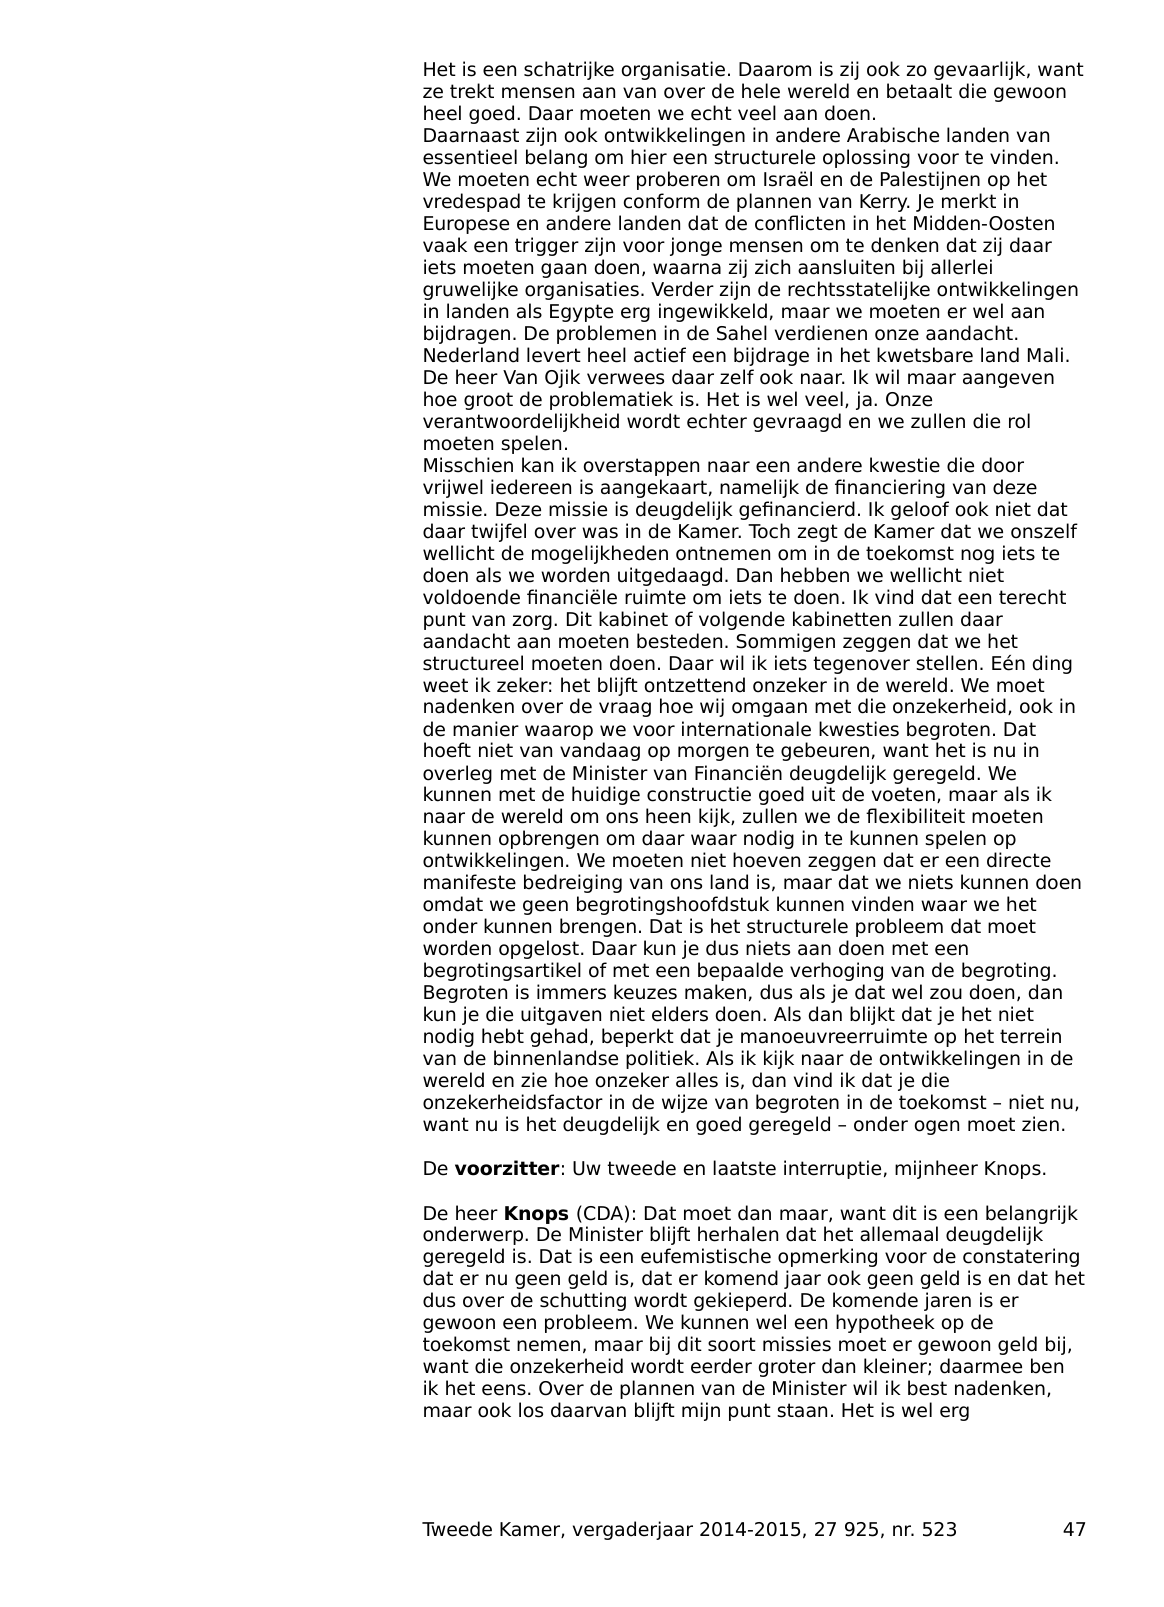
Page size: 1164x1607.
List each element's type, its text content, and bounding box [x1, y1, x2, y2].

text Misschien kan ik overstappen naar een andere kwestie die door vrijwel iedereen is aangekaart, namelijk de financiering van deze missie. Deze missie is deugdelijk gefinancierd. Ik geloof ook niet dat daar twijfel over was in de Kamer. Toch zegt de Kamer dat we onszelf wellicht de mogelijkheden ontnemen om in de toekomst nog iets te doen als we worden uitgedaagd. Dan hebben we wellicht niet voldoende financiële ruimte om iets te doen. Ik vind dat een terecht punt van zorg. Dit kabinet of volgende kabinetten zullen daar aandacht aan moeten besteden. Sommigen zeggen dat we het structureel moeten doen. Daar wil ik iets tegenover stellen. Eén ding weet ik zeker: het blijft ontzettend onzeker in de wereld. We moet nadenken over de vraag hoe wij omgaan met die onzekerheid, ook in de manier waarop we voor internationale kwesties begroten. Dat hoeft niet van vandaag op morgen te gebeuren, want het is nu in overleg met de Minister van Financiën deugdelijk geregeld. We kunnen met de huidige constructie goed uit de voeten, maar als ik naar de wereld om ons heen kijk, zullen we de flexibiliteit moeten kunnen opbrengen om daar waar nodig in te kunnen spelen op ontwikkelingen. We moeten niet hoeven zeggen dat er een directe manifeste bedreiging van ons land is, maar dat we niets kunnen doen omdat we geen begrotingshoofdstuk kunnen vinden waar we het onder kunnen brengen. Dat is het structurele probleem dat moet worden opgelost. Daar kun je dus niets aan doen met een begrotingsartikel of met een bepaalde verhoging van de begroting. Begroten is immers keuzes maken, dus als je dat wel zou doen, dan kun je die uitgaven niet elders doen. Als dan blijkt dat je het niet nodig hebt gehad, beperkt dat je manoeuvreerruimte op het terrein van de binnenlandse politiek. Als ik kijk naar de ontwikkelingen in de wereld en zie hoe onzeker alles is, dan vind ik dat je die onzekerheidsfactor in de wijze van begroten in de toekomst – niet nu, want nu is het deugdelijk en goed geregeld – onder ogen moet zien. [422, 455, 1087, 1136]
text Daarnaast zijn ook ontwikkelingen in andere Arabische landen van essentieel belang om hier een structurele oplossing voor te vinden. We moeten echt weer proberen om Israël en de Palestijnen op het vredespad te krijgen conform de plannen van Kerry. Je merkt in Europese en andere landen dat de conflicten in het Midden-Oosten vaak een trigger zijn voor jonge mensen om te denken dat zij daar iets moeten gaan doen, waarna zij zich aansluiten bij allerlei gruwelijke organisaties. Verder zijn de rechtsstatelijke ontwikkelingen in landen als Egypte erg ingewikkeld, maar we moeten er wel aan bijdragen. De problemen in de Sahel verdienen onze aandacht. Nederland levert heel actief een bijdrage in het kwetsbare land Mali. De heer Van Ojik verwees daar zelf ook naar. Ik wil maar aangeven hoe groot de problematiek is. Het is wel veel, ja. Onze verantwoordelijkheid wordt echter gevraagd en we zullen die rol moeten spelen. [422, 125, 1087, 455]
text De voorzitter: Uw tweede en laatste interruptie, mijnheer Knops. [422, 1158, 1087, 1180]
text De heer Knops (CDA): Dat moet dan maar, want dit is een belangrijk onderwerp. De Minister blijft herhalen dat het allemaal deugdelijk geregeld is. Dat is een eufemistische opmerking voor de constatering dat er nu geen geld is, dat er komend jaar ook geen geld is en dat het dus over de schutting wordt gekieperd. De komende jaren is er gewoon een probleem. We kunnen wel een hypotheek op de toekomst nemen, maar bij dit soort missies moet er gewoon geld bij, want die onzekerheid wordt eerder groter dan kleiner; daarmee ben ik het eens. Over de plannen van de Minister wil ik best nadenken, maar ook los daarvan blijft mijn punt staan. Het is wel erg [422, 1202, 1087, 1422]
text Het is een schatrijke organisatie. Daarom is zij ook zo gevaarlijk, want ze trekt mensen aan van over de hele wereld en betaalt die gewoon heel goed. Daar moeten we echt veel aan doen. [422, 59, 1087, 125]
